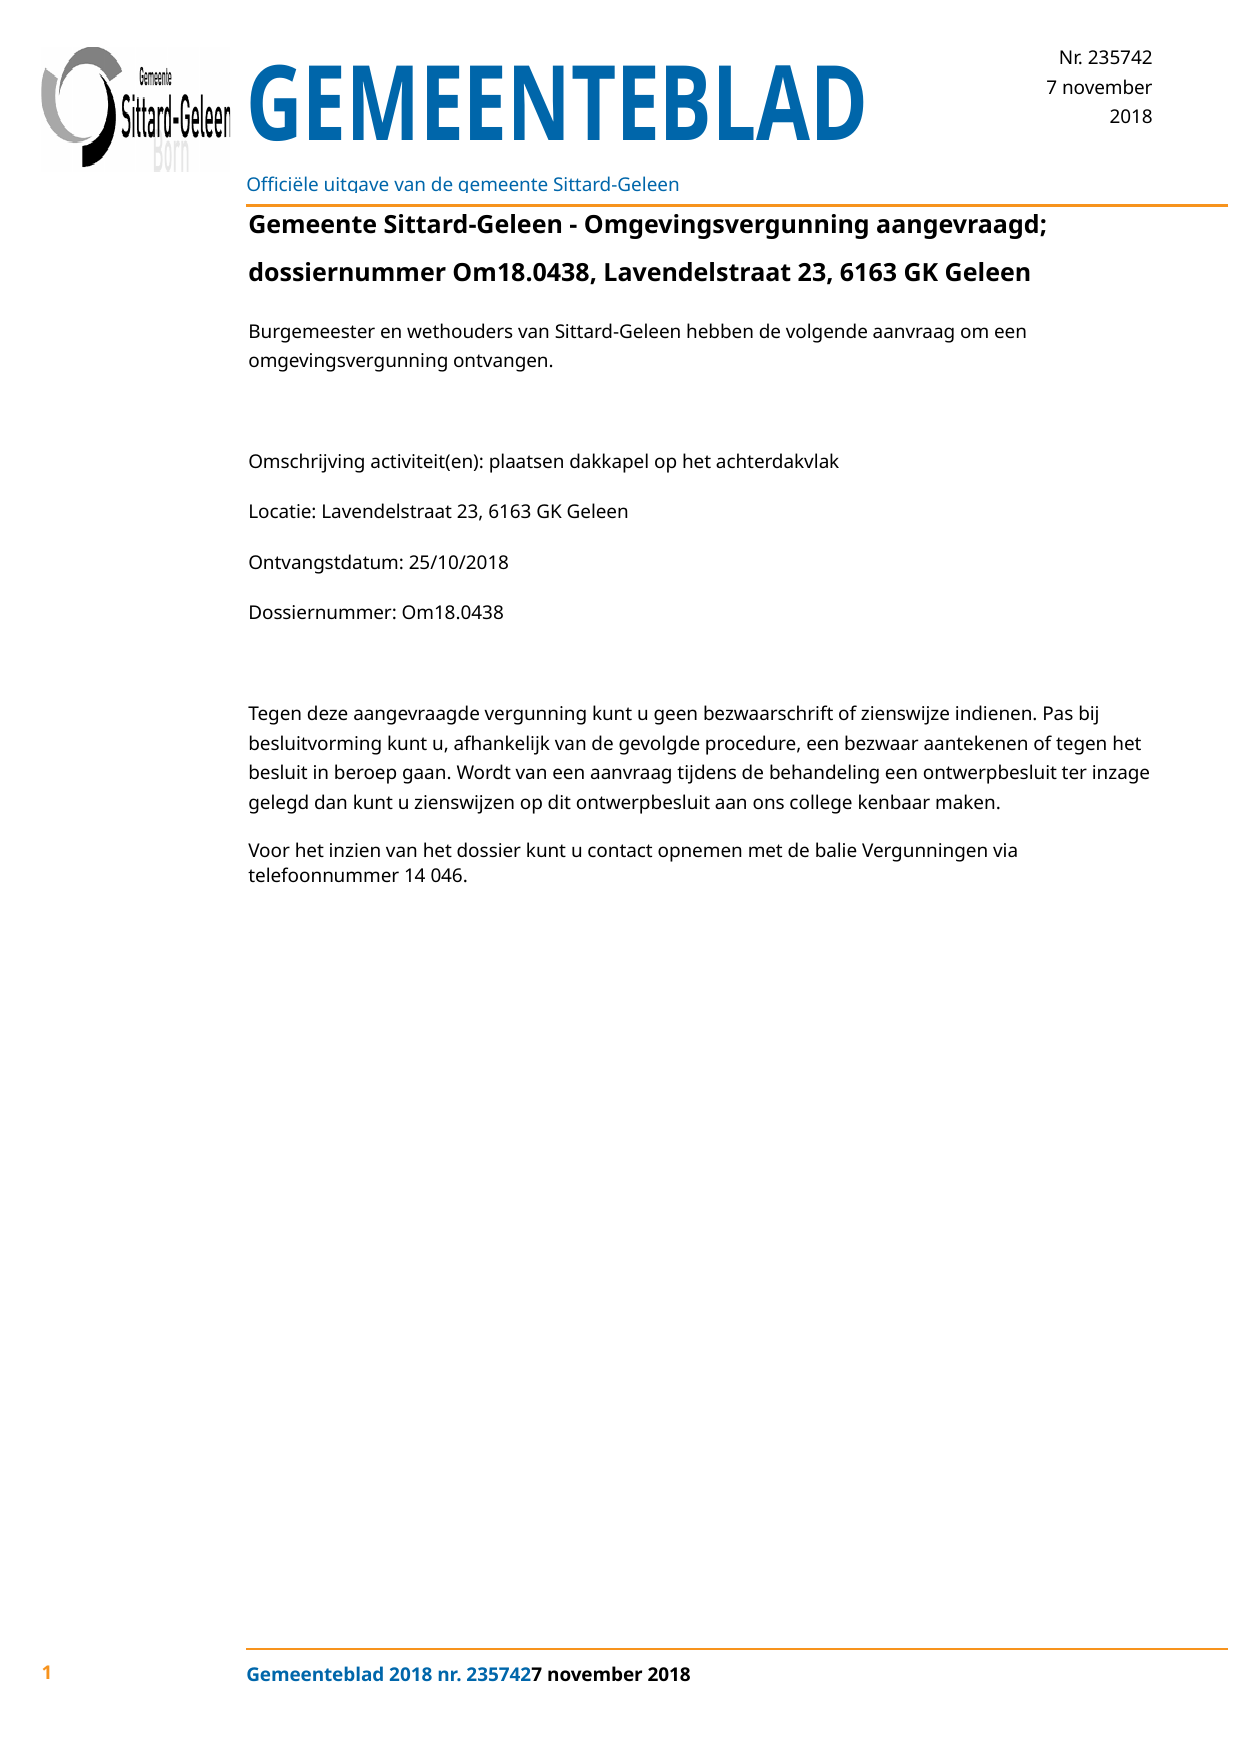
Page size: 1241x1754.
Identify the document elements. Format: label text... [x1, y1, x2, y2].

text Locatie: Lavendelstraat 23, 6163 GK Geleen [248, 499, 1152, 524]
text Omschrijving activiteit(en): plaatsen dakkapel op het achterdakvlak [248, 448, 1152, 474]
text Dossiernummer: Om18.0438 [248, 599, 1152, 625]
text Voor het inzien van het dossier kunt u contact opnemen met de balie Vergunningen via telefoonnummer 14 046. [248, 837, 1152, 888]
text Tegen deze aangevraagde vergunning kunt u geen bezwaarschrift of zienswijze indienen. Pas bij besluitvorming kunt u, afhankelijk van de gevolgde procedure, een bezwaar aantekenen of tegen het besluit in beroep gaan. Wordt van een aanvraag tijdens de behandeling een ontwerpbesluit ter inzage gelegd dan kunt u zienswijzen op dit ontwerpbesluit aan ons college kenbaar maken. [248, 700, 1152, 815]
text Burgemeester en wethouders van Sittard-Geleen hebben de volgende aanvraag om een omgevingsvergunning ontvangen. [248, 318, 1152, 373]
text Gemeente Sittard-Geleen - Omgevingsvergunning aangevraagd; dossiernummer Om18.0438, Lavendelstraat 23, 6163 GK Geleen [248, 207, 1152, 288]
text Ontvangstdatum: 25/10/2018 [248, 549, 1152, 575]
picture [41, 47, 231, 172]
